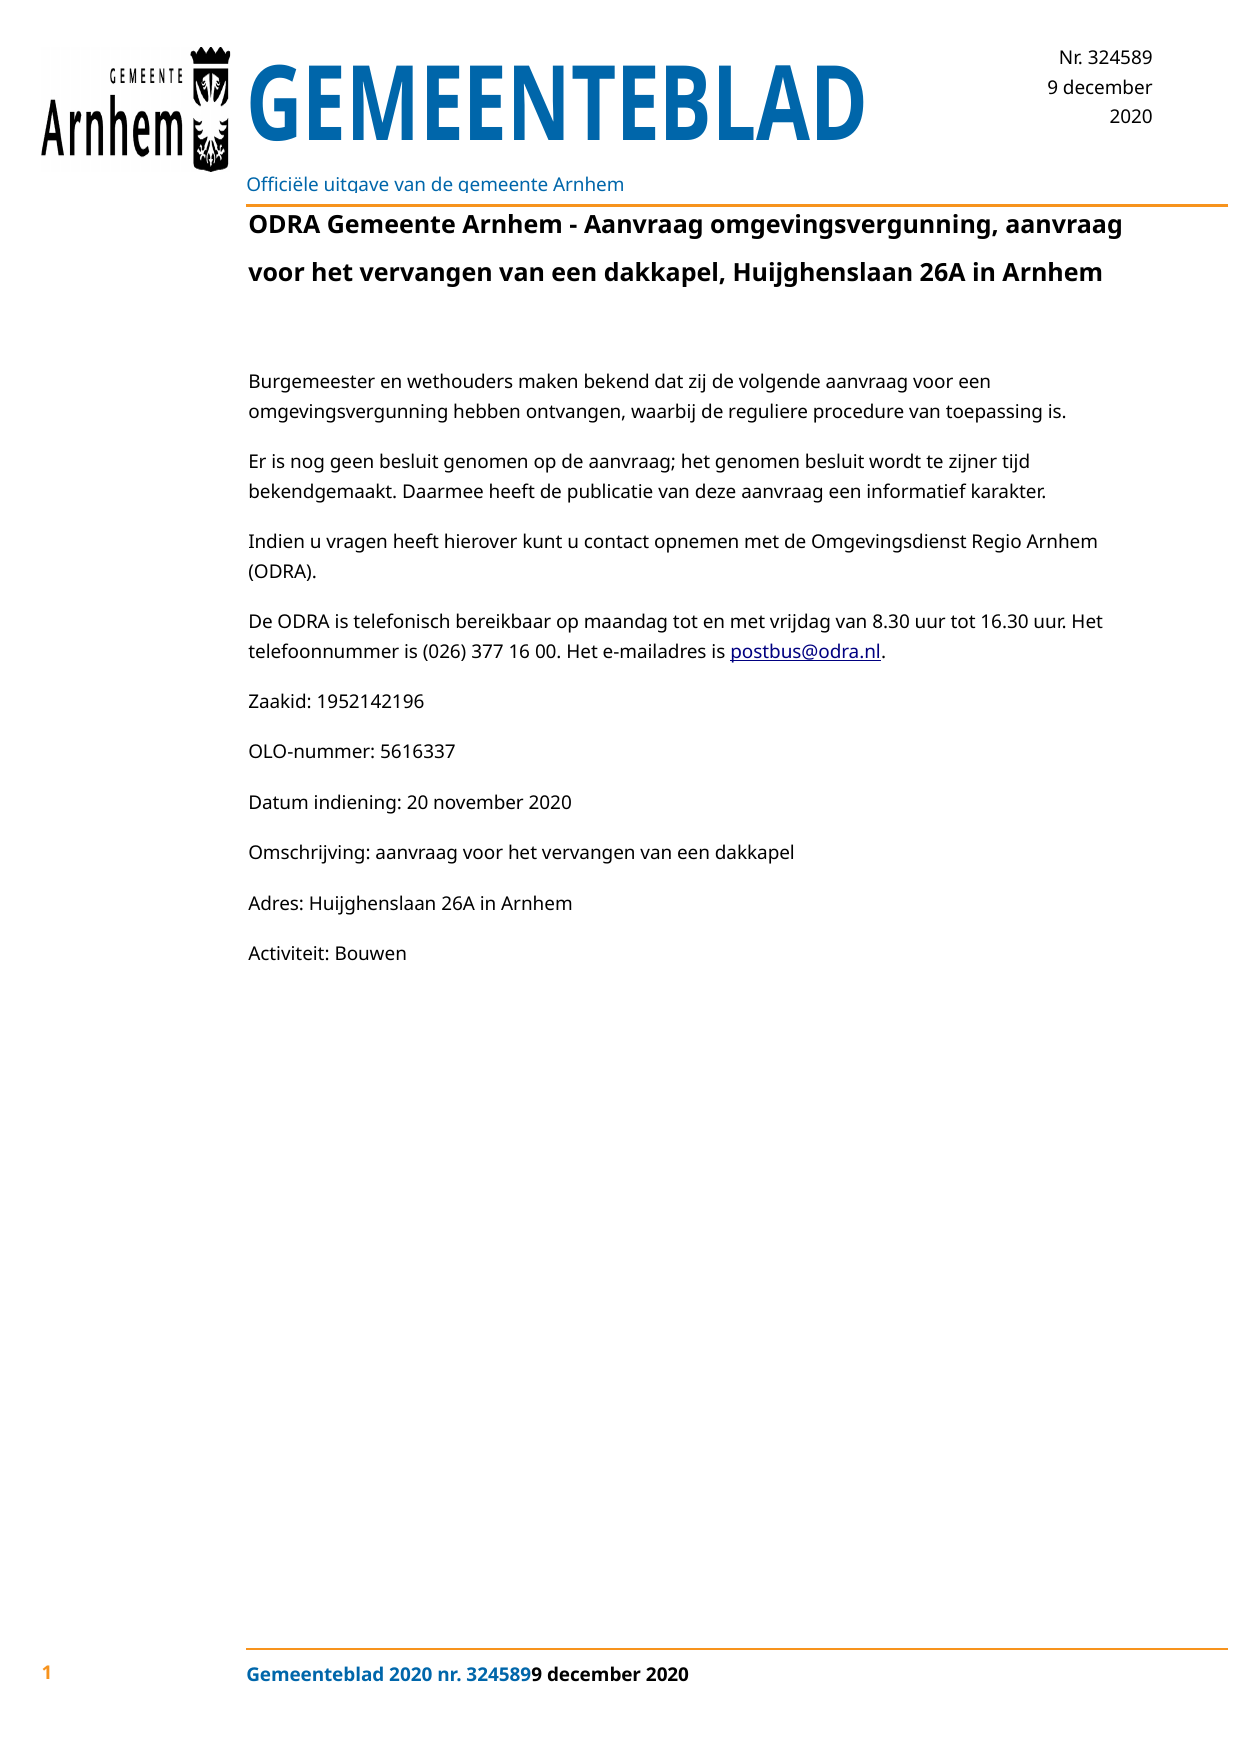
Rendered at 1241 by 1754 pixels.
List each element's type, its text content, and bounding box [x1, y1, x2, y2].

text Indien u vragen heeft hierover kunt u contact opnemen met de Omgevingsdienst Regio Arnhem (ODRA). [248, 528, 1152, 584]
text Burgemeester en wethouders maken bekend dat zij de volgende aanvraag voor een omgevingsvergunning hebben ontvangen, waarbij de reguliere procedure van toepassing is. [248, 368, 1152, 424]
text Datum indiening: 20 november 2020 [248, 789, 1152, 815]
picture [41, 47, 231, 172]
text De ODRA is telefonisch bereikbaar op maandag tot en met vrijdag van 8.30 uur tot 16.30 uur. Het telefoonnummer is (026) 377 16 00. Het e-mailadres is postbus@odra.nl. [248, 608, 1152, 664]
text Er is nog geen besluit genomen op de aanvraag; het genomen besluit wordt te zijner tijd bekendgemaakt. Daarmee heeft de publicatie van deze aanvraag een informatief karakter. [248, 448, 1152, 504]
text OLO-nummer: 5616337 [248, 739, 1152, 764]
text Adres: Huijghenslaan 26A in Arnhem [248, 890, 1152, 916]
text Omschrijving: aanvraag voor het vervangen van een dakkapel [248, 839, 1152, 865]
text Zaakid: 1952142196 [248, 688, 1152, 714]
text Activiteit: Bouwen [248, 940, 1152, 966]
text ODRA Gemeente Arnhem - Aanvraag omgevingsvergunning, aanvraag voor het vervangen van een dakkapel, Huijghenslaan 26A in Arnhem [248, 207, 1152, 288]
